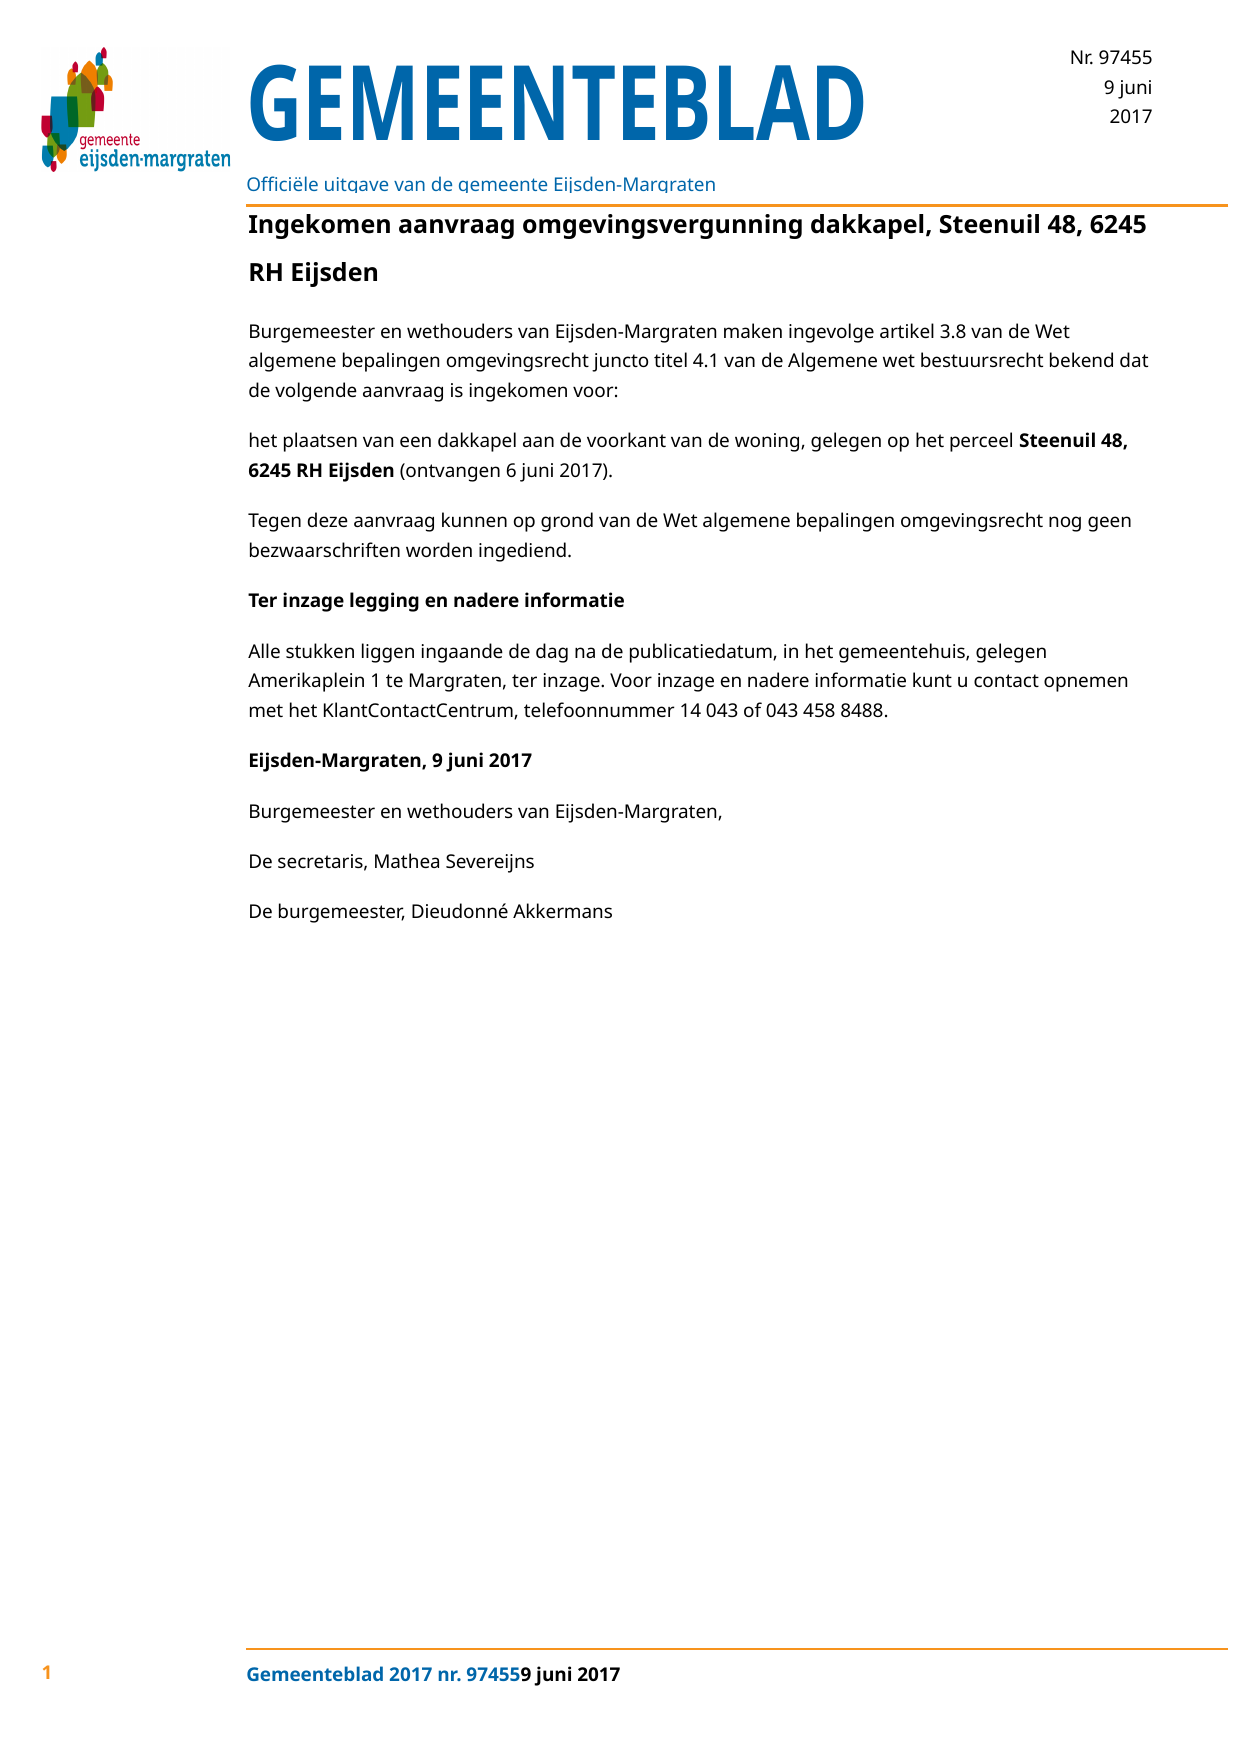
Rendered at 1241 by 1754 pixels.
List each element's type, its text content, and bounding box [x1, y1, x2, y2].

text Alle stukken liggen ingaande de dag na de publicatiedatum, in het gemeentehuis, gelegen Amerikaplein 1 te Margraten, ter inzage. Voor inzage en nadere informatie kunt u contact opnemen met het KlantContactCentrum, telefoonnummer 14 043 of 043 458 8488. [248, 638, 1152, 723]
text Ter inzage legging en nadere informatie [248, 587, 1152, 613]
text De secretaris, Mathea Severeijns [248, 848, 1152, 874]
text Burgemeester en wethouders van Eijsden-Margraten maken ingevolge artikel 3.8 van de Wet algemene bepalingen omgevingsrecht juncto titel 4.1 van de Algemene wet bestuursrecht bekend dat de volgende aanvraag is ingekomen voor: [248, 318, 1152, 403]
text Ingekomen aanvraag omgevingsvergunning dakkapel, Steenuil 48, 6245 RH Eijsden [248, 207, 1152, 288]
picture [41, 47, 231, 172]
text Tegen deze aanvraag kunnen op grond van de Wet algemene bepalingen omgevingsrecht nog geen bezwaarschriften worden ingediend. [248, 507, 1152, 563]
text De burgemeester, Dieudonné Akkermans [248, 899, 1152, 924]
text het plaatsen van een dakkapel aan de voorkant van de woning, gelegen op het perceel Steenuil 48, 6245 RH Eijsden (ontvangen 6 juni 2017). [248, 427, 1152, 483]
text Eijsden-Margraten, 9 juni 2017 [248, 747, 1152, 773]
text Burgemeester en wethouders van Eijsden-Margraten, [248, 798, 1152, 824]
